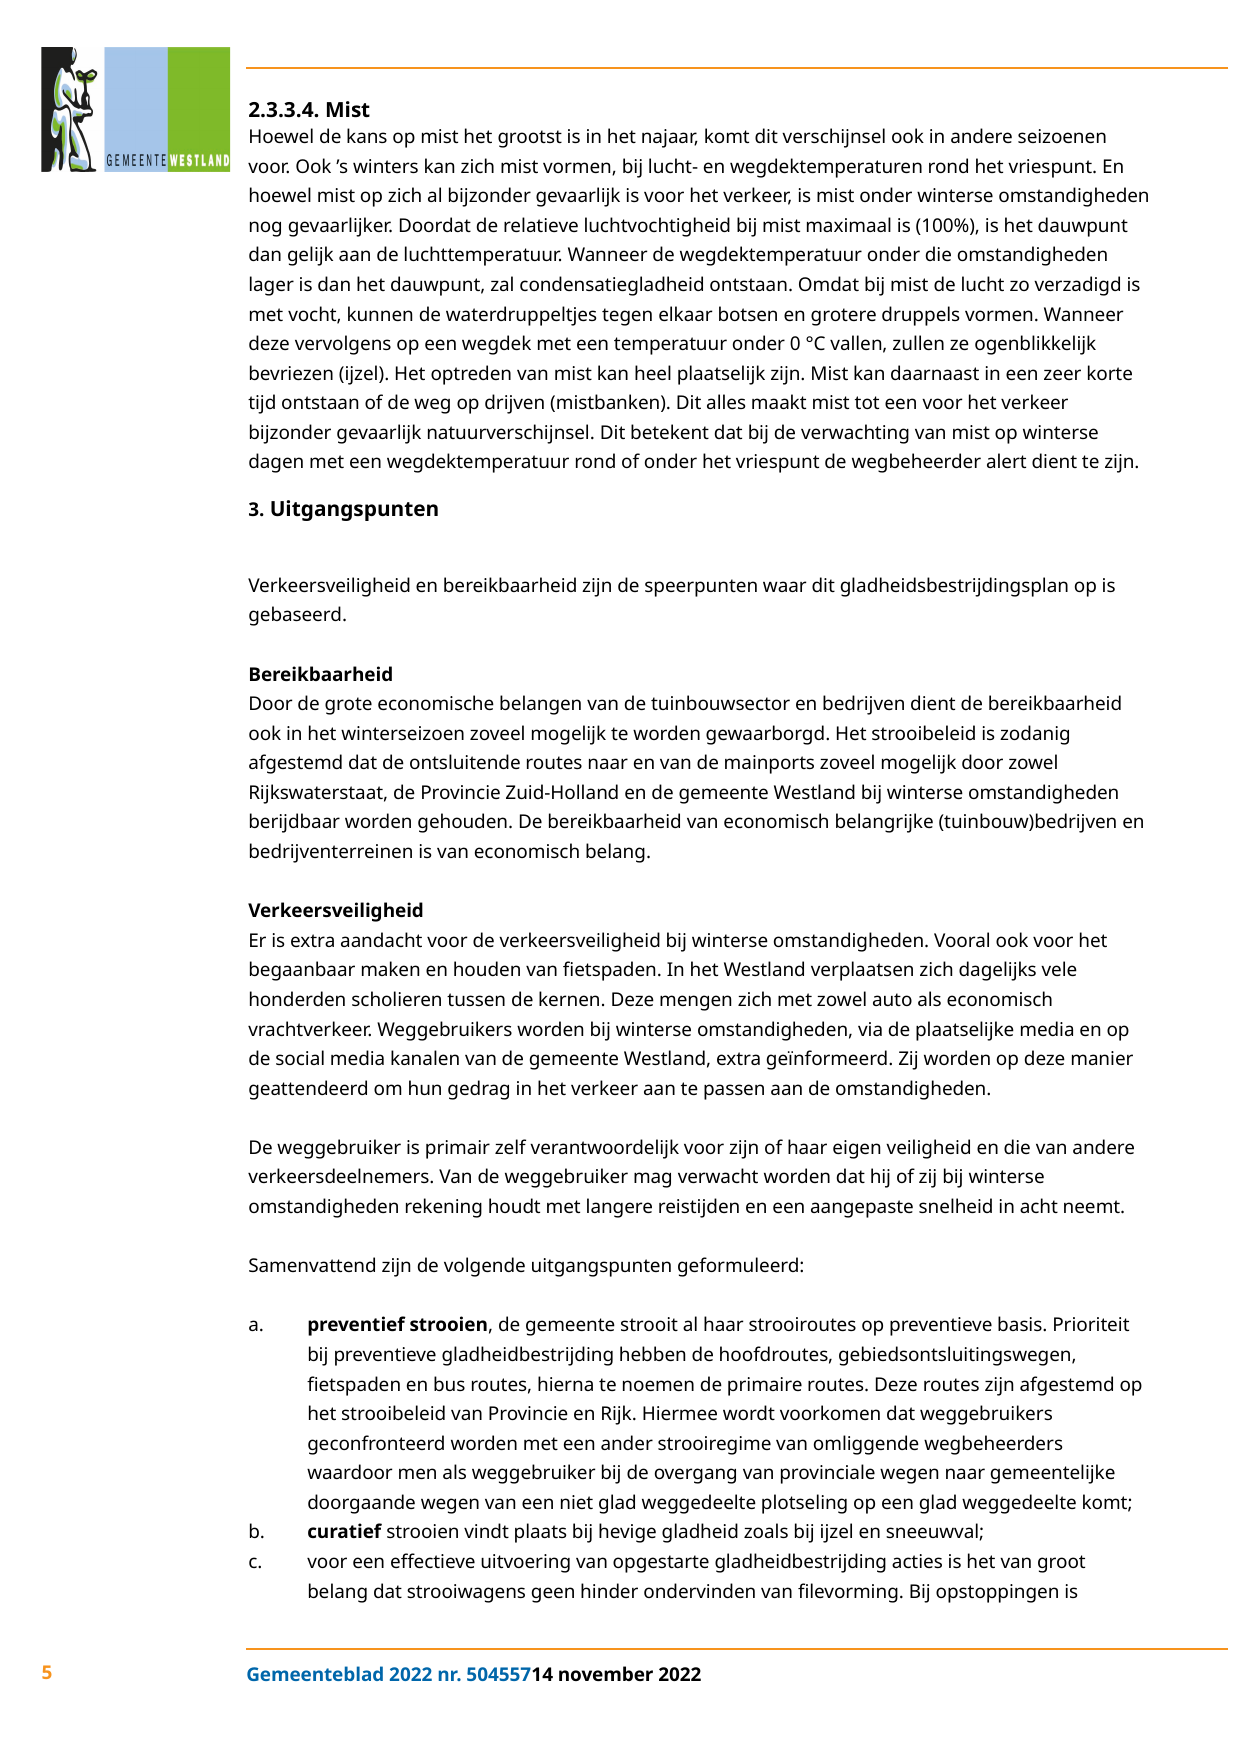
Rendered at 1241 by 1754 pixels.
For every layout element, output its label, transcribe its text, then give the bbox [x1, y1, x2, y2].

list voor een effectieve uitvoering van opgestarte gladheidbestrijding acties is het van groot belang dat strooiwagens geen hinder ondervinden van filevorming. Bij opstoppingen is [248, 1548, 1152, 1603]
picture [41, 47, 231, 172]
text Hoewel de kans op mist het grootst is in het najaar, komt dit verschijnsel ook in andere seizoenen voor. Ook ’s winters kan zich mist vormen, bij lucht- en wegdektemperaturen rond het vriespunt. En hoewel mist op zich al bijzonder gevaarlijk is voor het verkeer, is mist onder winterse omstandigheden nog gevaarlijker. Doordat de relatieve luchtvochtigheid bij mist maximaal is (100%), is het dauwpunt dan gelijk aan de luchttemperatuur. Wanneer de wegdektemperatuur onder die omstandigheden lager is dan het dauwpunt, zal condensatiegladheid ontstaan. Omdat bij mist de lucht zo verzadigd is met vocht, kunnen de waterdruppeltjes tegen elkaar botsen en grotere druppels vormen. Wanneer deze vervolgens op een wegdek met een temperatuur onder 0 °C vallen, zullen ze ogenblikkelijk bevriezen (ijzel). Het optreden van mist kan heel plaatselijk zijn. Mist kan daarnaast in een zeer korte tijd ontstaan of de weg op drijven (mistbanken). Dit alles maakt mist tot een voor het verkeer bijzonder gevaarlijk natuurverschijnsel. Dit betekent dat bij de verwachting van mist op winterse dagen met een wegdektemperatuur rond of onder het vriespunt de wegbeheerder alert dient te zijn. [248, 123, 1152, 474]
text De weggebruiker is primair zelf verantwoordelijk voor zijn of haar eigen veiligheid en die van andere verkeersdeelnemers. Van de weggebruiker mag verwacht worden dat hij of zij bij winterse omstandigheden rekening houdt met langere reistijden en een aangepaste snelheid in acht neemt. [248, 1134, 1152, 1219]
text 3. Uitgangspunten [248, 494, 1152, 523]
text Door de grote economische belangen van de tuinbouwsector en bedrijven dient de bereikbaarheid ook in het winterseizoen zoveel mogelijk te worden gewaarborgd. Het strooibeleid is zodanig afgestemd dat de ontsluitende routes naar en van de mainports zoveel mogelijk door zowel Rijkswaterstaat, de Provincie Zuid-Holland en de gemeente Westland bij winterse omstandigheden berijdbaar worden gehouden. De bereikbaarheid van economisch belangrijke (tuinbouw)bedrijven en bedrijventerreinen is van economisch belang. [248, 690, 1152, 864]
text 2.3.3.4. Mist [248, 95, 1152, 123]
list curatief strooien vindt plaats bij hevige gladheid zoals bij ijzel en sneeuwval; [248, 1519, 1152, 1544]
text Er is extra aandacht voor de verkeersveiligheid bij winterse omstandigheden. Vooral ook voor het begaanbaar maken en houden van fietspaden. In het Westland verplaatsen zich dagelijks vele honderden scholieren tussen de kernen. Deze mengen zich met zowel auto als economisch vrachtverkeer. Weggebruikers worden bij winterse omstandigheden, via de plaatselijke media en op de social media kanalen van de gemeente Westland, extra geïnformeerd. Zij worden op deze manier geattendeerd om hun gedrag in het verkeer aan te passen aan de omstandigheden. [248, 927, 1152, 1101]
text Bereikbaarheid [248, 661, 1152, 686]
text Samenvattend zijn de volgende uitgangspunten geformuleerd: [248, 1252, 1152, 1278]
text Verkeersveiligheid en bereikbaarheid zijn de speerpunten waar dit gladheidsbestrijdingsplan op is gebaseerd. [248, 572, 1152, 627]
list preventief strooien, de gemeente strooit al haar strooiroutes op preventieve basis. Prioriteit bij preventieve gladheidbestrijding hebben de hoofdroutes, gebiedsontsluitingswegen, fietspaden en bus routes, hierna te noemen de primaire routes. Deze routes zijn afgestemd op het strooibeleid van Provincie en Rijk. Hiermee wordt voorkomen dat weggebruikers geconfronteerd worden met een ander strooiregime van omliggende wegbeheerders waardoor men als weggebruiker bij de overgang van provinciale wegen naar gemeentelijke doorgaande wegen van een niet glad weggedeelte plotseling op een glad weggedeelte komt; [248, 1312, 1152, 1515]
text Verkeersveiligheid [248, 897, 1152, 923]
